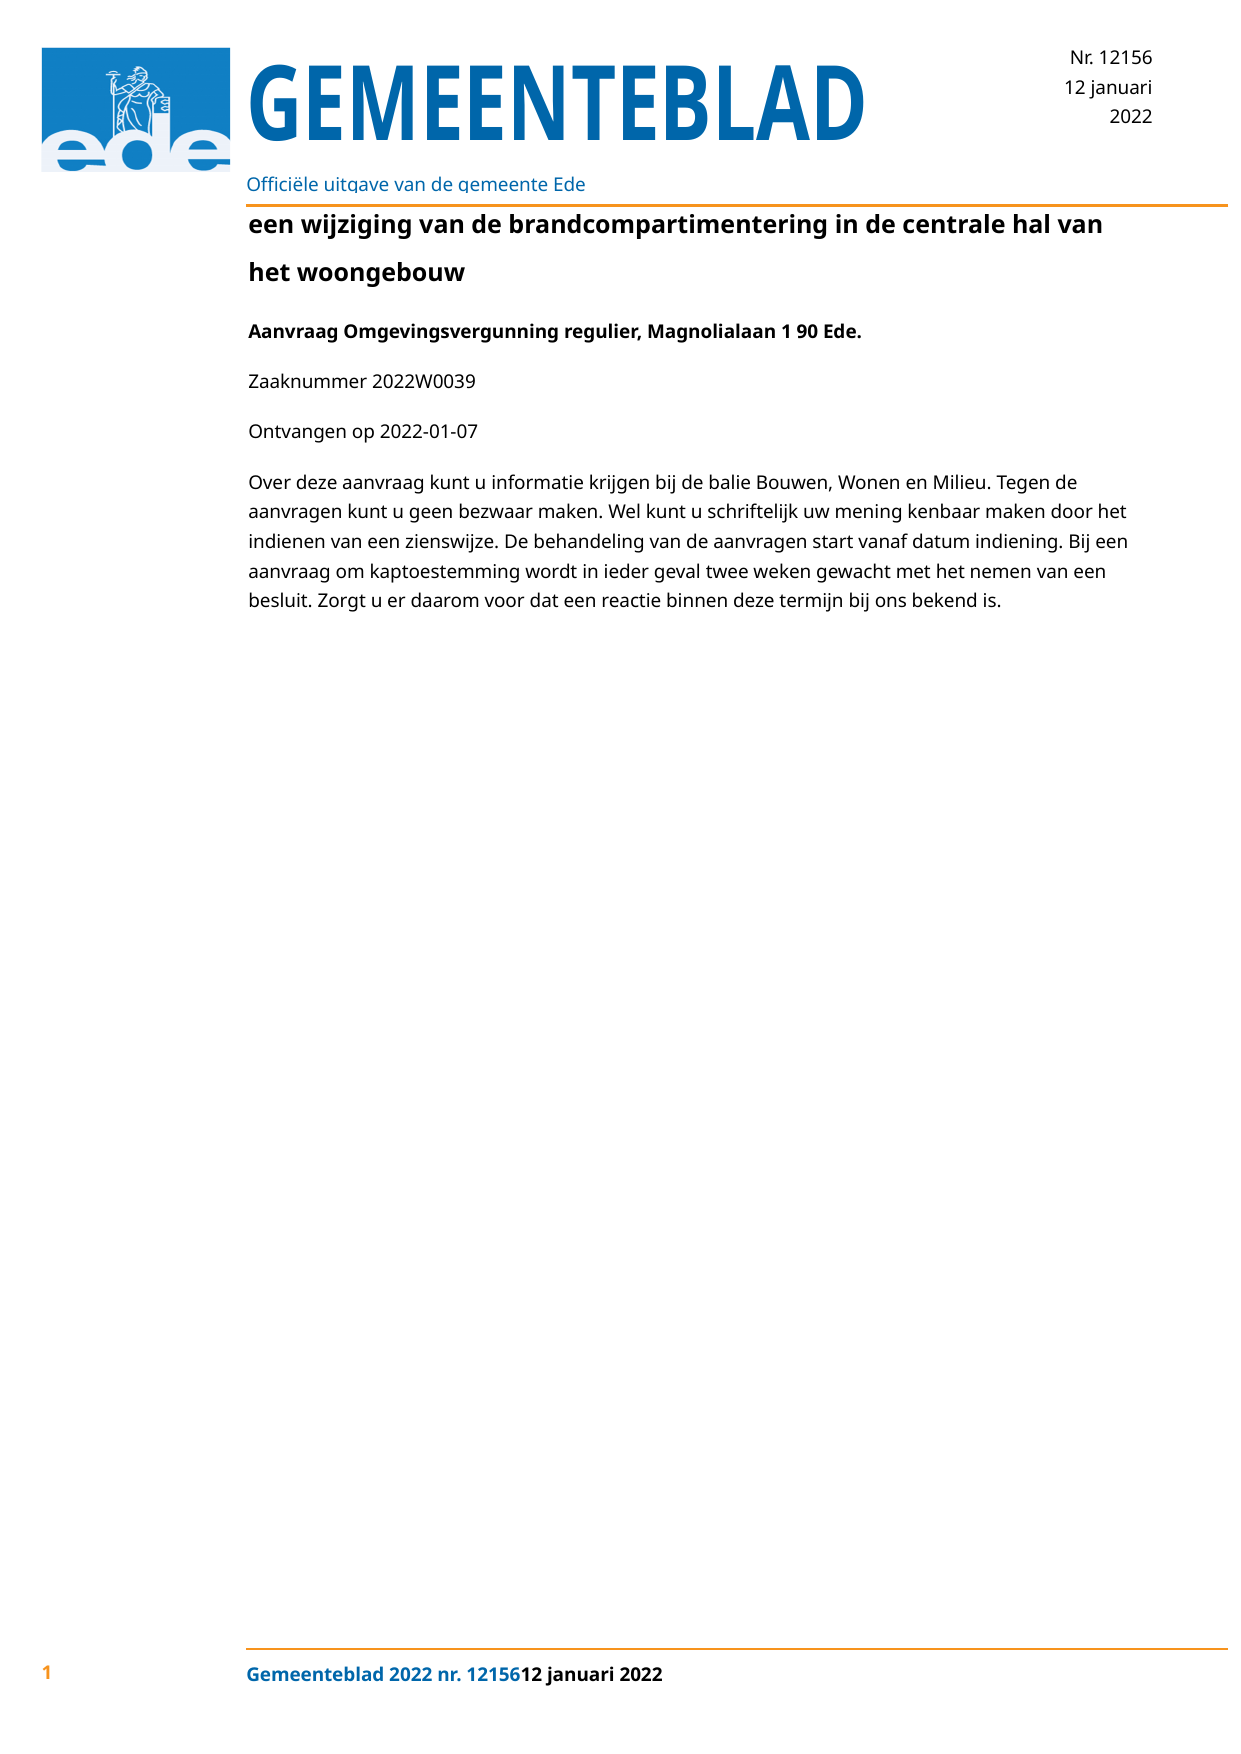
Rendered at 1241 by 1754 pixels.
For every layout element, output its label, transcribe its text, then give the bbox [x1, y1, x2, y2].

text Aanvraag Omgevingsvergunning regulier, Magnolialaan 1 90 Ede. [248, 318, 1152, 344]
text Over deze aanvraag kunt u informatie krijgen bij de balie Bouwen, Wonen en Milieu. Tegen de aanvragen kunt u geen bezwaar maken. Wel kunt u schriftelijk uw mening kenbaar maken door het indienen van een zienswijze. De behandeling van de aanvragen start vanaf datum indiening. Bij een aanvraag om kaptoestemming wordt in ieder geval twee weken gewacht met het nemen van een besluit. Zorgt u er daarom voor dat een reactie binnen deze termijn bij ons bekend is. [248, 469, 1152, 613]
picture [41, 47, 231, 172]
text Ontvangen op 2022-01-07 [248, 419, 1152, 444]
text Zaaknummer 2022W0039 [248, 368, 1152, 394]
text een wijziging van de brandcompartimentering in de centrale hal van het woongebouw [248, 207, 1152, 288]
